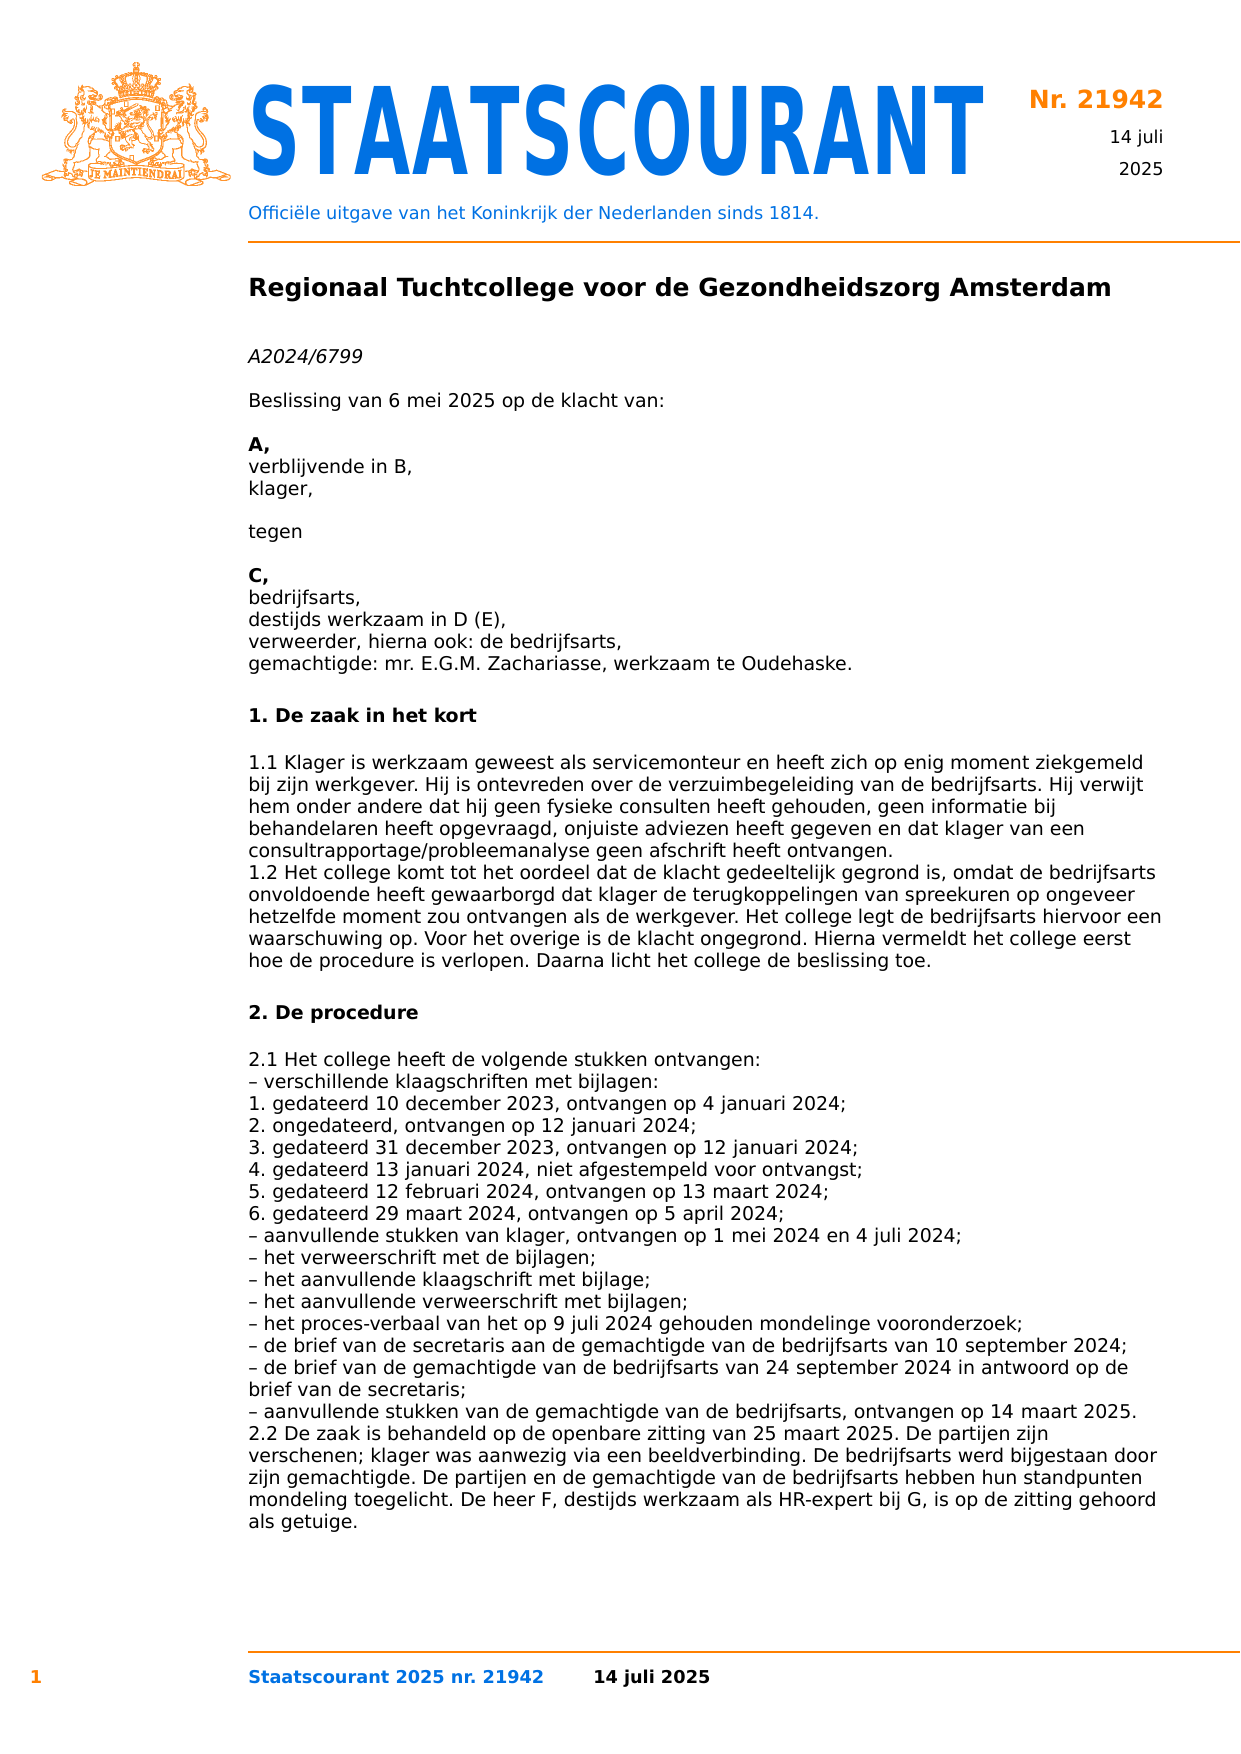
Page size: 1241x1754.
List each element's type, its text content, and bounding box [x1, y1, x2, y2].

text C, [248, 565, 1163, 587]
text 6. gedateerd 29 maart 2024, ontvangen op 5 april 2024; [248, 1203, 1163, 1225]
text 4. gedateerd 13 januari 2024, niet afgestempeld voor ontvangst; [248, 1159, 1163, 1181]
table_header [25, 62, 248, 241]
subtitle 1. De zaak in het kort [248, 705, 1163, 727]
text 1.1 Klager is werkzaam geweest als servicemonteur en heeft zich op enig moment ziekgemeld bij zijn werkgever. Hij is ontevreden over de verzuimbegeleiding van de bedrijfsarts. Hij verwijt hem onder andere dat hij geen fysieke consulten heeft gehouden, geen informatie bij behandelaren heeft opgevraagd, onjuiste adviezen heeft gegeven en dat klager van een consultrapportage/probleemanalyse geen afschrift heeft ontvangen. [248, 752, 1163, 862]
text 2.2 De zaak is behandeld op de openbare zitting van 25 maart 2025. De partijen zijn verschenen; klager was aanwezig via een beeldverbinding. De bedrijfsarts werd bijgestaan door zijn gemachtigde. De partijen en de gemachtigde van de bedrijfsarts hebben hun standpunten mondeling toegelicht. De heer F, destijds werkzaam als HR-expert bij G, is op de zitting gehoord als getuige. [248, 1423, 1163, 1532]
table_header STAATSCOURANT [248, 62, 998, 203]
text 2. ongedateerd, ontvangen op 12 januari 2024; [248, 1115, 1163, 1137]
text – de brief van de gemachtigde van de bedrijfsarts van 24 september 2024 in antwoord op de brief van de secretaris; [248, 1357, 1163, 1401]
text klager, [248, 478, 1163, 499]
table_cell Officiële uitgave van het Koninkrijk der Nederlanden sinds 1814. [248, 203, 1240, 241]
table_cell 2025 [998, 153, 1240, 203]
text – het aanvullende verweerschrift met bijlagen; [248, 1291, 1163, 1313]
text bedrijfsarts, [248, 587, 1163, 609]
text 5. gedateerd 12 februari 2024, ontvangen op 13 maart 2024; [248, 1181, 1163, 1203]
subtitle 2. De procedure [248, 1002, 1163, 1024]
subtitle Regionaal Tuchtcollege voor de Gezondheidszorg Amsterdam [248, 273, 1163, 302]
text – aanvullende stukken van de gemachtigde van de bedrijfsarts, ontvangen op 14 maart 2025. [248, 1401, 1163, 1423]
text verweerder, hierna ook: de bedrijfsarts, [248, 631, 1163, 653]
table_cell 14 juli [998, 121, 1240, 153]
text – verschillende klaagschriften met bijlagen: [248, 1071, 1163, 1093]
text – aanvullende stukken van klager, ontvangen op 1 mei 2024 en 4 juli 2024; [248, 1225, 1163, 1247]
text 1.2 Het college komt tot het oordeel dat de klacht gedeeltelijk gegrond is, omdat de bedrijfsarts onvoldoende heeft gewaarborgd dat klager de terugkoppelingen van spreekuren op ongeveer hetzelfde moment zou ontvangen als de werkgever. Het college legt de bedrijfsarts hiervoor een waarschuwing op. Voor het overige is de klacht ongegrond. Hierna vermeldt het college eerst hoe de procedure is verlopen. Daarna licht het college de beslissing toe. [248, 862, 1163, 972]
text A2024/6799 [248, 346, 1163, 368]
text 2.1 Het college heeft de volgende stukken ontvangen: [248, 1049, 1163, 1071]
text – de brief van de secretaris aan de gemachtigde van de bedrijfsarts van 10 september 2024; [248, 1335, 1163, 1357]
text – het aanvullende klaagschrift met bijlage; [248, 1269, 1163, 1291]
text – het verweerschrift met de bijlagen; [248, 1247, 1163, 1269]
text – het proces-verbaal van het op 9 juli 2024 gehouden mondelinge vooronderzoek; [248, 1313, 1163, 1335]
text Beslissing van 6 mei 2025 op de klacht van: [248, 390, 1163, 412]
text 3. gedateerd 31 december 2023, ontvangen op 12 januari 2024; [248, 1137, 1163, 1159]
text gemachtigde: mr. E.G.M. Zachariasse, werkzaam te Oudehaske. [248, 653, 1163, 675]
picture [41, 62, 231, 186]
text A, [248, 434, 1163, 456]
table_header Nr. 21942 [998, 62, 1240, 121]
text tegen [248, 521, 1163, 543]
text destijds werkzaam in D (E), [248, 609, 1163, 631]
text verblijvende in B, [248, 456, 1163, 478]
text 1. gedateerd 10 december 2023, ontvangen op 4 januari 2024; [248, 1093, 1163, 1115]
